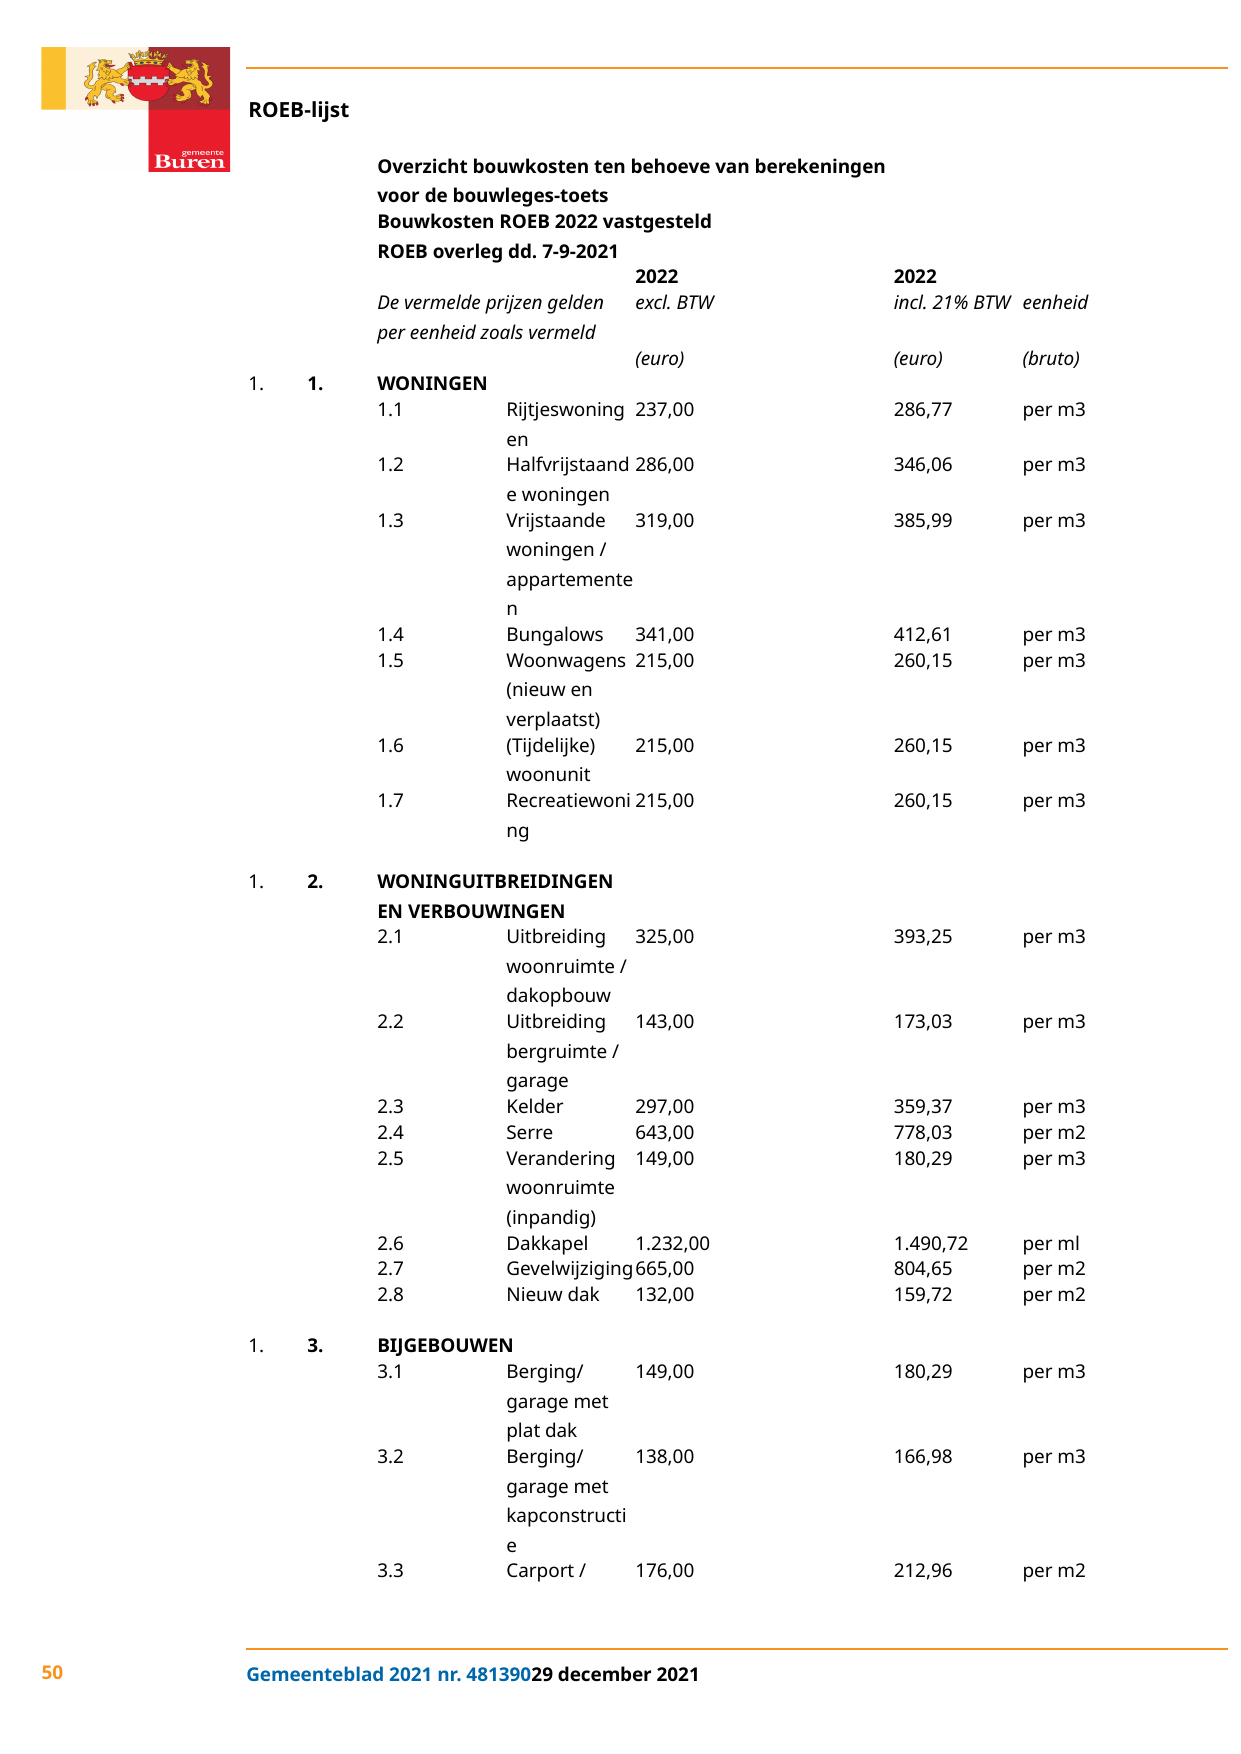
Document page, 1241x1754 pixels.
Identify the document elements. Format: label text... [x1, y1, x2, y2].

table_cell [377, 1307, 506, 1333]
table_cell 2.2 [377, 1009, 506, 1093]
table_cell per m2 [1023, 1281, 1152, 1307]
table_cell per m3 [1023, 1093, 1152, 1119]
table_cell Halfvrijstaande woningen [506, 451, 635, 507]
table_cell 2. [248, 868, 377, 923]
text ROEB-lijst [248, 95, 1152, 123]
table_cell Uitbreiding bergruimte / garage [506, 1009, 635, 1093]
table_cell 2.7 [377, 1255, 506, 1281]
table_cell excl. BTW [635, 289, 764, 345]
table_cell 297,00 [635, 1093, 764, 1119]
table_cell 643,00 [635, 1119, 764, 1145]
table_cell 215,00 [635, 732, 764, 787]
table_cell [248, 264, 377, 289]
table_cell 149,00 [635, 1358, 764, 1443]
table_cell 1.1 [377, 396, 506, 451]
table_cell [764, 1307, 893, 1333]
table_cell 2.8 [377, 1281, 506, 1307]
table_cell 3.3 [377, 1558, 506, 1583]
table_cell (bruto) [1023, 345, 1152, 370]
table_cell [764, 208, 893, 264]
table_cell Verandering woonruimte (inpandig) [506, 1145, 635, 1230]
table_cell [248, 1009, 377, 1093]
table_cell 1.6 [377, 732, 506, 787]
table_cell 2.6 [377, 1230, 506, 1255]
table_cell per m2 [1023, 1119, 1152, 1145]
table_cell [248, 787, 377, 842]
table_cell [764, 451, 893, 507]
table_cell [1023, 208, 1152, 264]
table_cell [764, 868, 893, 923]
table_cell Dakkapel [506, 1230, 635, 1255]
table_cell Rijtjeswoningen [506, 396, 635, 451]
table_cell [377, 264, 506, 289]
table_cell Berging/garage met kapconstructie [506, 1443, 635, 1558]
table_cell 341,00 [635, 621, 764, 647]
table_cell [764, 732, 893, 787]
table_cell eenheid [1023, 289, 1152, 345]
table_cell [248, 345, 377, 370]
table_cell 1.5 [377, 647, 506, 732]
table_cell WONINGEN [377, 370, 635, 396]
table_cell [764, 1281, 893, 1307]
table_cell per ml [1023, 1230, 1152, 1255]
table_cell 260,15 [894, 732, 1022, 787]
table_cell 412,61 [894, 621, 1022, 647]
table_cell [248, 1230, 377, 1255]
table_cell per m3 [1023, 924, 1152, 1008]
table_cell 159,72 [894, 1281, 1022, 1307]
table_cell 138,00 [635, 1443, 764, 1558]
table_cell Bungalows [506, 621, 635, 647]
table_cell [248, 289, 377, 345]
table_cell per m3 [1023, 451, 1152, 507]
table_cell [248, 1145, 377, 1230]
table_cell 212,96 [894, 1558, 1022, 1583]
table_cell 2022 [635, 264, 764, 289]
table_cell [764, 1145, 893, 1230]
table_cell 173,03 [894, 1009, 1022, 1093]
table_cell per m3 [1023, 1009, 1152, 1093]
table_cell [248, 1558, 377, 1583]
table_cell [248, 647, 377, 732]
table_cell Vrijstaande woningen / appartementen [506, 507, 635, 621]
table_cell [764, 396, 893, 451]
table_cell [764, 345, 893, 370]
table_cell [764, 647, 893, 732]
table_cell WONINGUITBREIDINGEN EN VERBOUWINGEN [377, 868, 635, 923]
table_cell 393,25 [894, 924, 1022, 1008]
table_cell per m2 [1023, 1558, 1152, 1583]
table_cell [248, 924, 377, 1008]
table_cell [248, 396, 377, 451]
table_cell [894, 370, 1022, 396]
table_cell [506, 345, 635, 370]
picture [41, 47, 231, 172]
table_cell incl. 21% BTW [894, 289, 1022, 345]
table_cell BIJGEBOUWEN [377, 1333, 635, 1358]
table_cell [377, 345, 506, 370]
table_cell per m3 [1023, 1443, 1152, 1558]
table_cell 260,15 [894, 787, 1022, 842]
table_cell [764, 370, 893, 396]
table_cell 359,37 [894, 1093, 1022, 1119]
table_cell [1023, 843, 1152, 868]
table_cell per m3 [1023, 1358, 1152, 1443]
table_cell 1.2 [377, 451, 506, 507]
table_cell 237,00 [635, 396, 764, 451]
table_cell 3.2 [377, 1443, 506, 1558]
table_cell [764, 787, 893, 842]
table_cell 804,65 [894, 1255, 1022, 1281]
table_cell Serre [506, 1119, 635, 1145]
table_cell [894, 1333, 1022, 1358]
table_cell Recreatiewoning [506, 787, 635, 842]
table_cell 2.5 [377, 1145, 506, 1230]
table_cell (euro) [894, 345, 1022, 370]
table_cell 2.3 [377, 1093, 506, 1119]
table_cell Gevelwijziging [506, 1255, 635, 1281]
table_cell [894, 208, 1022, 264]
table_cell 286,00 [635, 451, 764, 507]
table_cell per m3 [1023, 621, 1152, 647]
table_cell [248, 843, 377, 868]
table_cell [764, 1443, 893, 1558]
table_header Overzicht bouwkosten ten behoeve van berekeningen voor de bouwleges-toets [377, 153, 893, 208]
table_cell Nieuw dak [506, 1281, 635, 1307]
table_cell [764, 507, 893, 621]
table_cell 325,00 [635, 924, 764, 1008]
table_cell [506, 264, 635, 289]
table_cell Carport / [506, 1558, 635, 1583]
table_cell [248, 507, 377, 621]
table_cell 346,06 [894, 451, 1022, 507]
table_cell [248, 1281, 377, 1307]
table_cell 3. [248, 1333, 377, 1358]
table_cell [1023, 1333, 1152, 1358]
table_cell 132,00 [635, 1281, 764, 1307]
table_cell [764, 621, 893, 647]
table_cell [1023, 868, 1152, 923]
table_cell [248, 1443, 377, 1558]
table_cell [764, 264, 893, 289]
table_cell Kelder [506, 1093, 635, 1119]
table_cell [248, 1119, 377, 1145]
table_cell [248, 732, 377, 787]
table_cell per m3 [1023, 787, 1152, 842]
table_header [894, 153, 1022, 208]
table_cell [635, 1333, 764, 1358]
table_cell [1023, 264, 1152, 289]
table_cell [764, 1119, 893, 1145]
table_cell 180,29 [894, 1358, 1022, 1443]
table_cell [764, 1255, 893, 1281]
table_cell [1023, 370, 1152, 396]
table_cell 2022 [894, 264, 1022, 289]
table_cell Berging/garage met plat dak [506, 1358, 635, 1443]
table_cell 3.1 [377, 1358, 506, 1443]
table_cell 2.4 [377, 1119, 506, 1145]
table_cell [764, 1230, 893, 1255]
table_cell [764, 289, 893, 345]
table_cell De vermelde prijzen gelden per eenheid zoals vermeld [377, 289, 635, 345]
table_cell 665,00 [635, 1255, 764, 1281]
table_cell 1. [248, 370, 377, 396]
table_cell [248, 451, 377, 507]
table_cell [635, 370, 764, 396]
table_cell per m3 [1023, 507, 1152, 621]
table_cell [764, 1093, 893, 1119]
table_cell 385,99 [894, 507, 1022, 621]
table_cell 1.232,00 [635, 1230, 764, 1255]
table_cell (euro) [635, 345, 764, 370]
table_cell [894, 868, 1022, 923]
table_cell 176,00 [635, 1558, 764, 1583]
table_cell [764, 1358, 893, 1443]
table_cell 180,29 [894, 1145, 1022, 1230]
table_cell [894, 1307, 1022, 1333]
table_cell [764, 1009, 893, 1093]
table_cell [248, 621, 377, 647]
table_cell 1.4 [377, 621, 506, 647]
table_cell [506, 1307, 635, 1333]
table_cell [377, 843, 506, 868]
table_cell 2.1 [377, 924, 506, 1008]
table_cell [764, 843, 893, 868]
table_cell [894, 843, 1022, 868]
table_cell 1.490,72 [894, 1230, 1022, 1255]
table_cell [764, 1333, 893, 1358]
table_header [248, 153, 377, 208]
table_cell 319,00 [635, 507, 764, 621]
table_cell per m3 [1023, 396, 1152, 451]
table_cell per m3 [1023, 647, 1152, 732]
table_header [1023, 153, 1152, 208]
table_cell [506, 843, 635, 868]
table_cell [764, 1558, 893, 1583]
table_cell [248, 1358, 377, 1443]
table_cell per m3 [1023, 732, 1152, 787]
table_cell [635, 868, 764, 923]
table_cell [764, 924, 893, 1008]
table_cell 215,00 [635, 647, 764, 732]
table_cell 166,98 [894, 1443, 1022, 1558]
table_cell 149,00 [635, 1145, 764, 1230]
table_cell 778,03 [894, 1119, 1022, 1145]
table_cell Woonwagens (nieuw en verplaatst) [506, 647, 635, 732]
table_cell 1.7 [377, 787, 506, 842]
table_cell 143,00 [635, 1009, 764, 1093]
table_cell [248, 1307, 377, 1333]
table_cell per m2 [1023, 1255, 1152, 1281]
table_cell (Tijdelijke) woonunit [506, 732, 635, 787]
table_cell 260,15 [894, 647, 1022, 732]
table_cell [635, 1307, 764, 1333]
table_cell Bouwkosten ROEB 2022 vastgesteld ROEB overleg dd. 7-9-2021 [377, 208, 764, 264]
table_cell [1023, 1307, 1152, 1333]
table_cell [248, 1255, 377, 1281]
table_cell 215,00 [635, 787, 764, 842]
table_cell [248, 1093, 377, 1119]
table_cell Uitbreiding woonruimte / dakopbouw [506, 924, 635, 1008]
table_cell 286,77 [894, 396, 1022, 451]
table_cell [635, 843, 764, 868]
table_cell [248, 208, 377, 264]
table_cell 1.3 [377, 507, 506, 621]
table_cell per m3 [1023, 1145, 1152, 1230]
